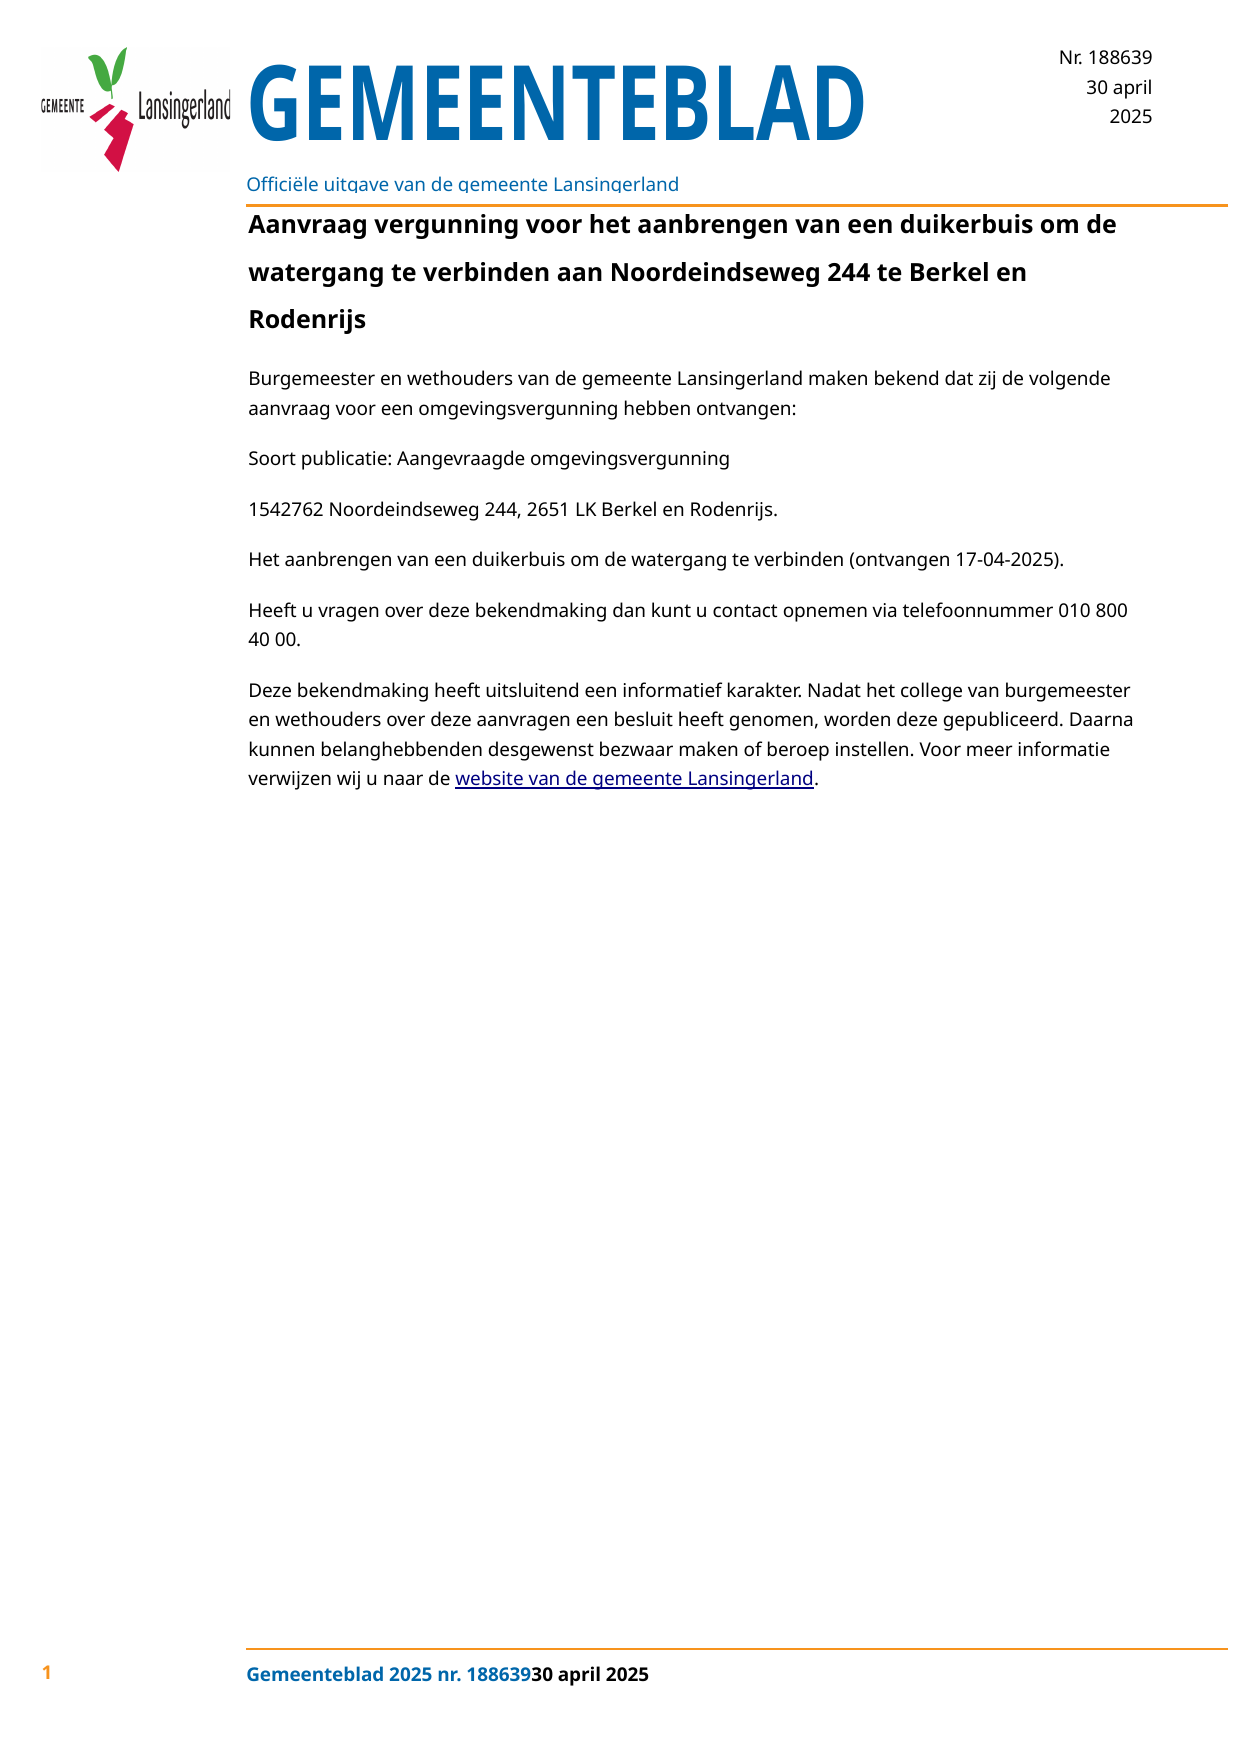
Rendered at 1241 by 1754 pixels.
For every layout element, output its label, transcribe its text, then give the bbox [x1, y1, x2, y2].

text Heeft u vragen over deze bekendmaking dan kunt u contact opnemen via telefoonnummer 010 800 40 00. [248, 597, 1152, 652]
text Burgemeester en wethouders van de gemeente Lansingerland maken bekend dat zij de volgende aanvraag voor een omgevingsvergunning hebben ontvangen: [248, 366, 1152, 421]
text Soort publicatie: Aangevraagde omgevingsvergunning [248, 446, 1152, 471]
picture [41, 47, 231, 172]
text Het aanbrengen van een duikerbuis om de watergang te verbinden (ontvangen 17-04-2025). [248, 546, 1152, 572]
text Aanvraag vergunning voor het aanbrengen van een duikerbuis om de watergang te verbinden aan Noordeindseweg 244 te Berkel en Rodenrijs [248, 207, 1152, 336]
text 1542762 Noordeindseweg 244, 2651 LK Berkel en Rodenrijs. [248, 496, 1152, 522]
text Deze bekendmaking heeft uitsluitend een informatief karakter. Nadat het college van burgemeester en wethouders over deze aanvragen een besluit heeft genomen, worden deze gepubliceerd. Daarna kunnen belanghebbenden desgewenst bezwaar maken of beroep instellen. Voor meer informatie verwijzen wij u naar de website van de gemeente Lansingerland. [248, 677, 1152, 791]
